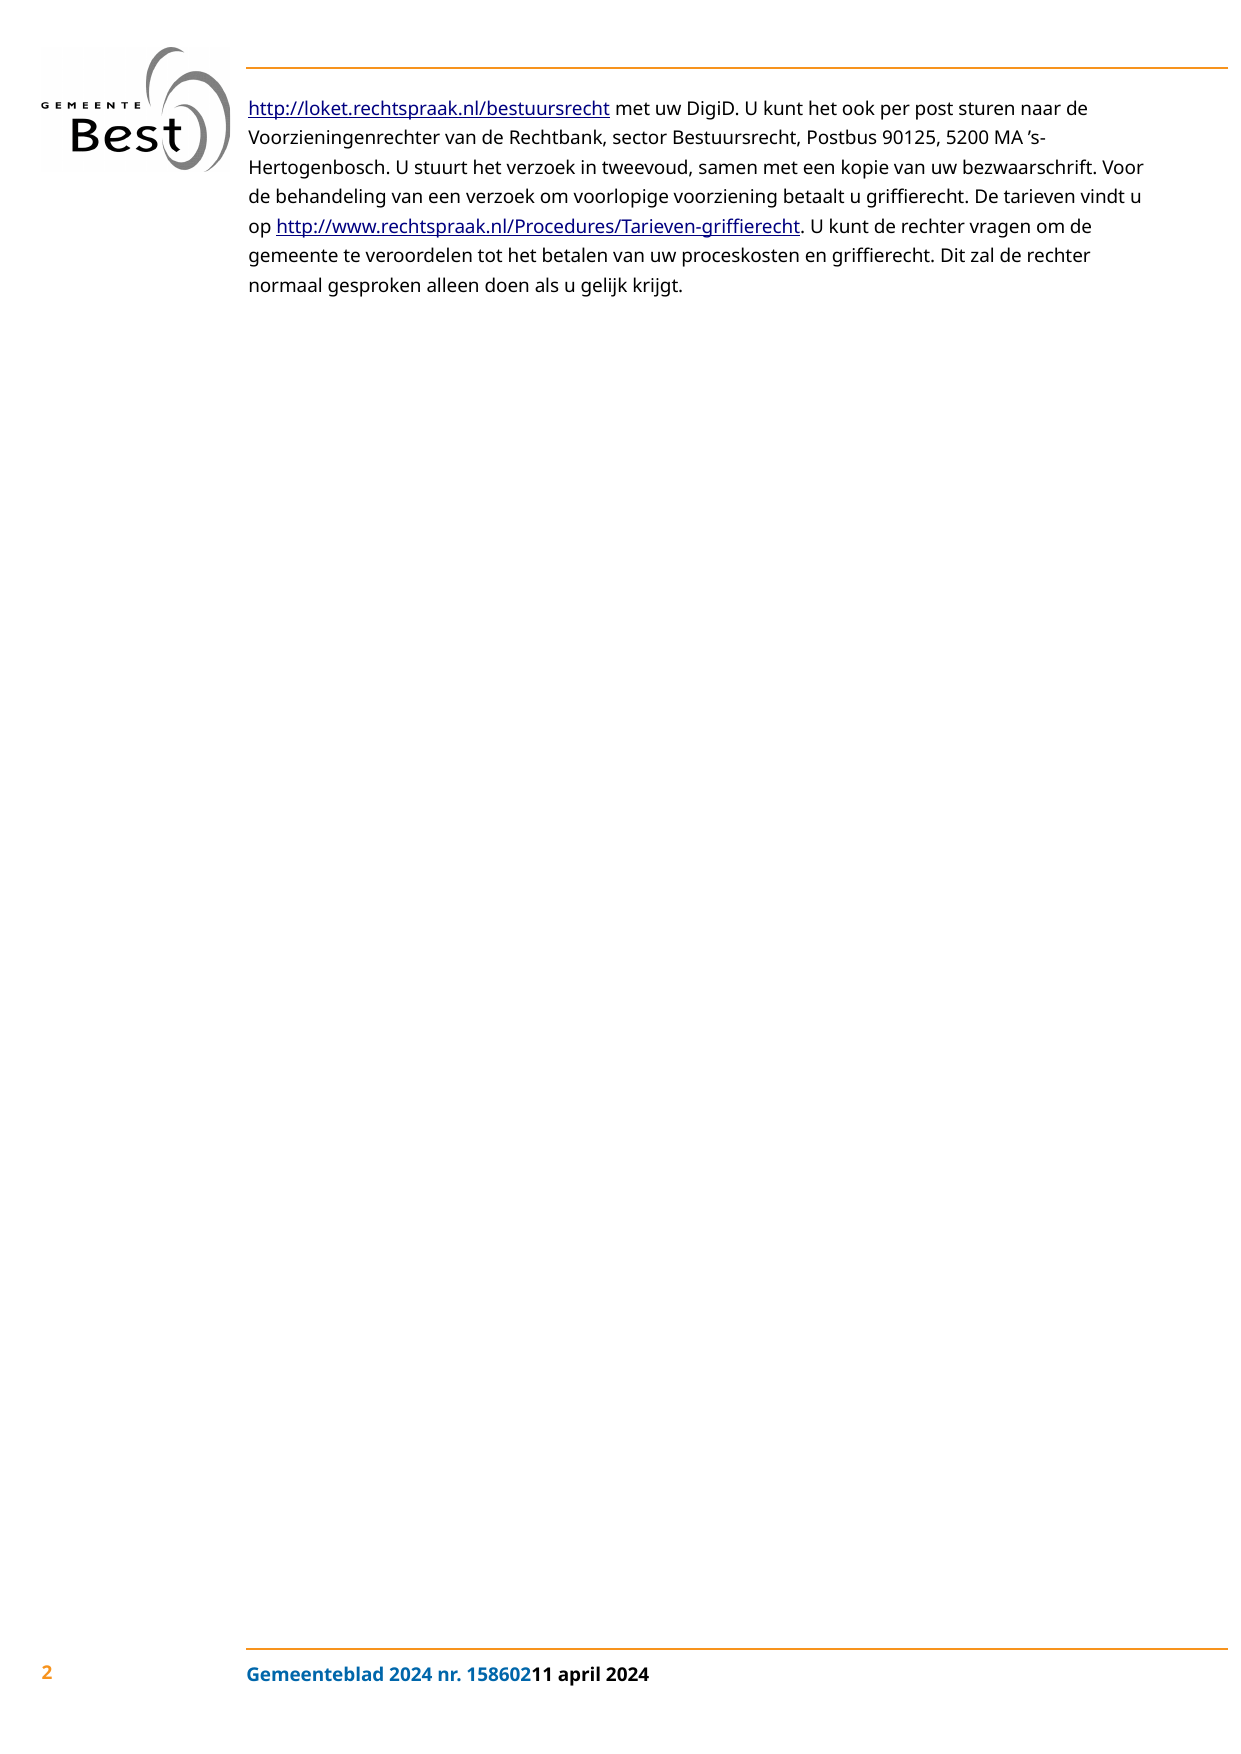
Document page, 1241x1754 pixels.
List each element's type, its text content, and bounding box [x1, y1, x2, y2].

picture [41, 47, 231, 172]
text http://loket.rechtspraak.nl/bestuursrecht met uw DigiD. U kunt het ook per post sturen naar de Voorzieningenrechter van de Rechtbank, sector Bestuursrecht, Postbus 90125, 5200 MA ’s-Hertogenbosch. U stuurt het verzoek in tweevoud, samen met een kopie van uw bezwaarschrift. Voor de behandeling van een verzoek om voorlopige voorziening betaalt u griffierecht. De tarieven vindt u op http://www.rechtspraak.nl/Procedures/Tarieven-griffierecht. U kunt de rechter vragen om de gemeente te veroordelen tot het betalen van uw proceskosten en griffierecht. Dit zal de rechter normaal gesproken alleen doen als u gelijk krijgt. [248, 95, 1152, 298]
